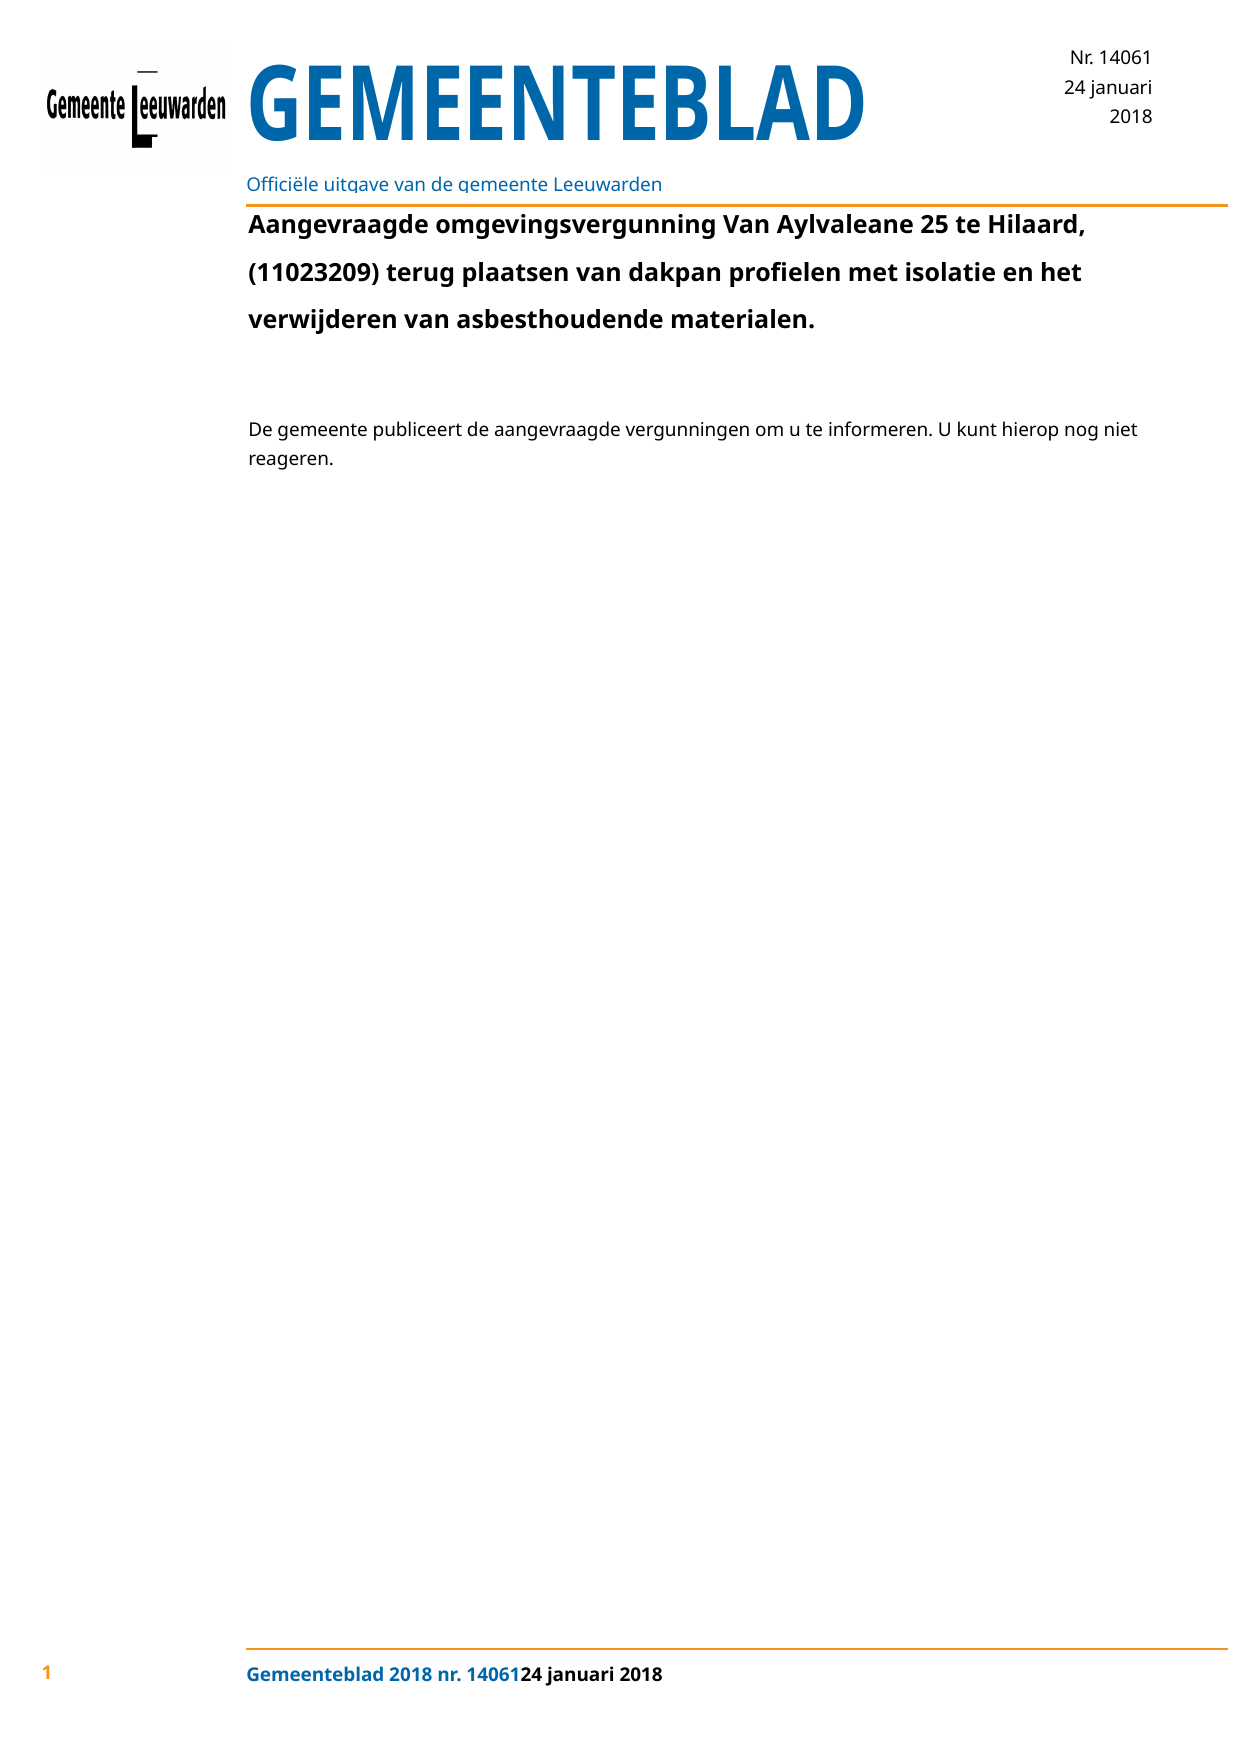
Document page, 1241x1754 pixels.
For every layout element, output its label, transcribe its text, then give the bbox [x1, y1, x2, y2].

picture [41, 47, 231, 172]
text De gemeente publiceert de aangevraagde vergunningen om u te informeren. U kunt hierop nog niet reageren. [248, 416, 1152, 471]
text Aangevraagde omgevingsvergunning Van Aylvaleane 25 te Hilaard, (11023209) terug plaatsen van dakpan profielen met isolatie en het verwijderen van asbesthoudende materialen. [248, 207, 1152, 336]
